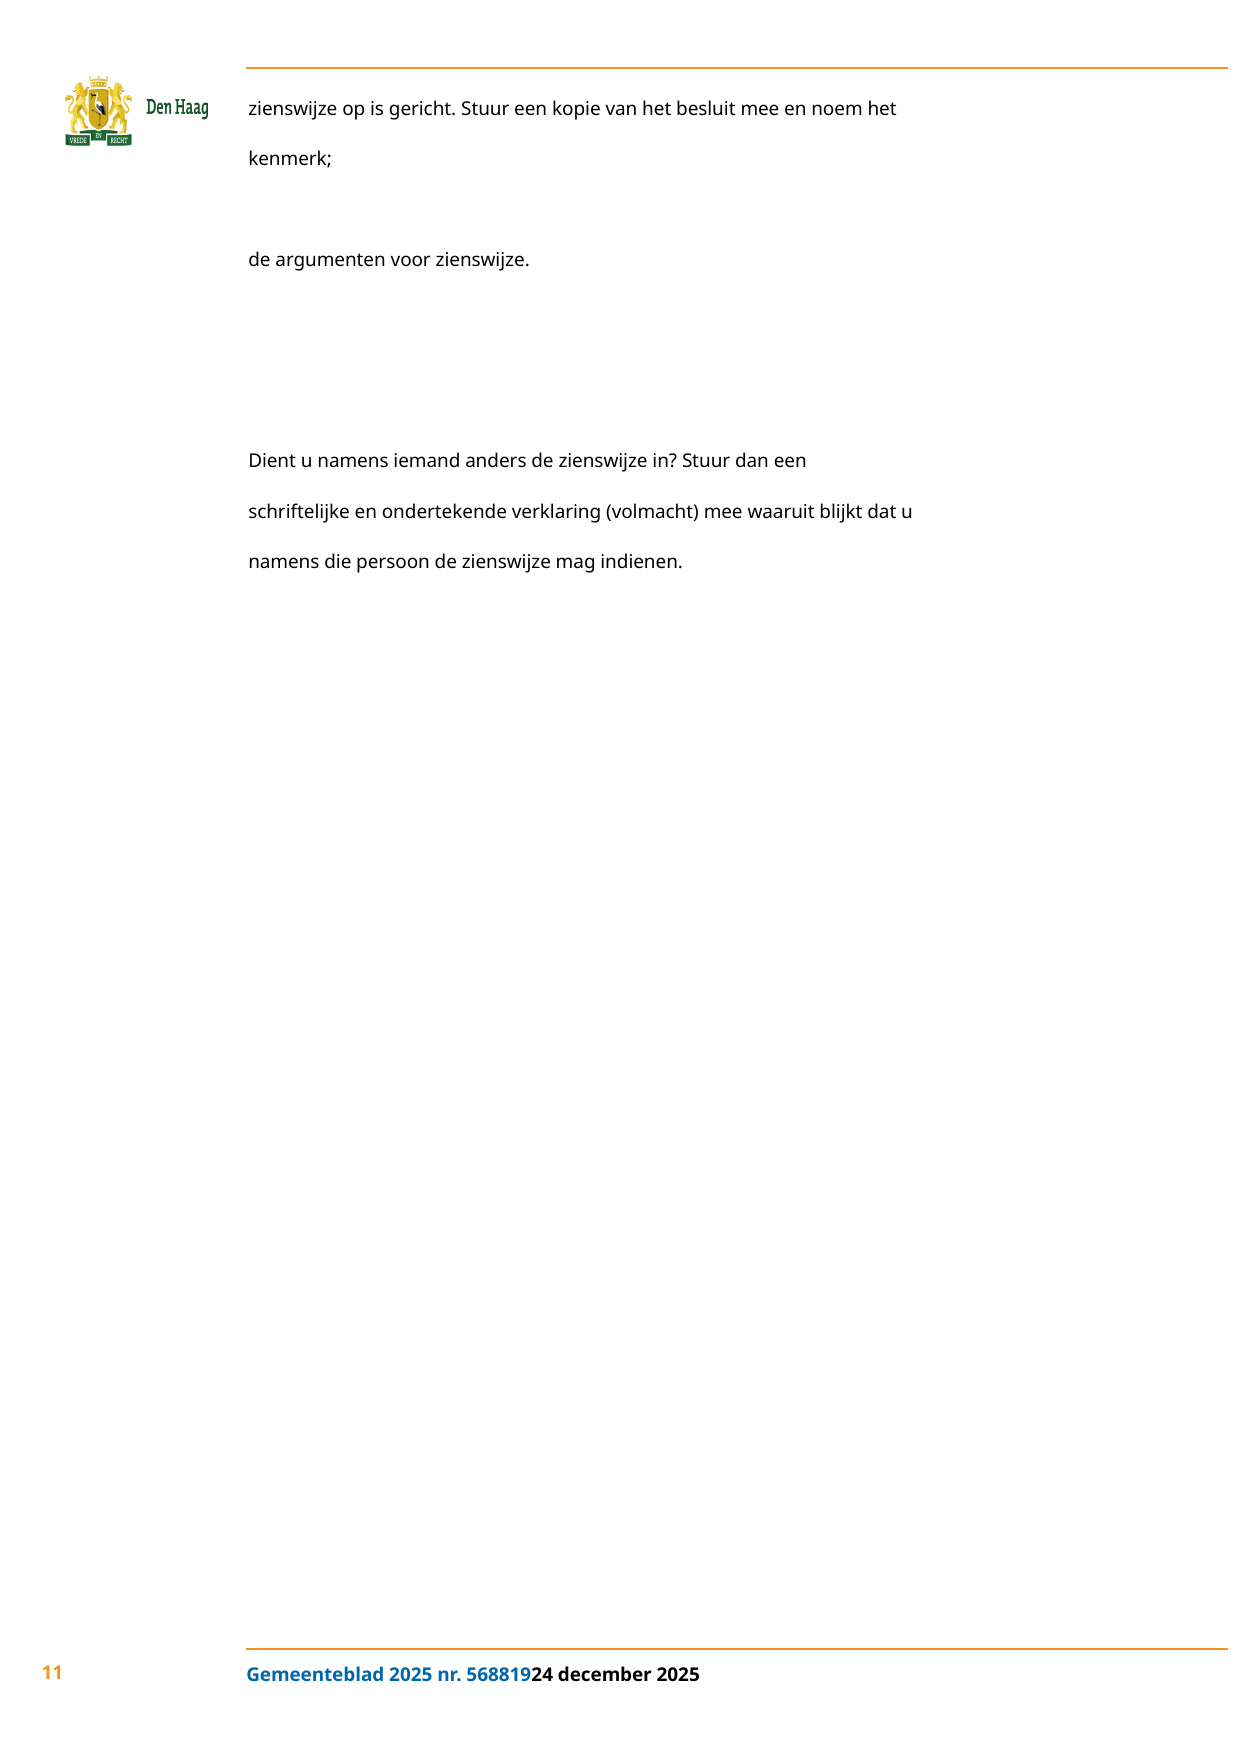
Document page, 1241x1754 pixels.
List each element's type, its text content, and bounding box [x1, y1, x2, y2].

text zienswijze op is gericht. Stuur een kopie van het besluit mee en noem het [248, 95, 1152, 121]
text de argumenten voor zienswijze. [248, 246, 1152, 272]
text schriftelijke en ondertekende verklaring (volmacht) mee waaruit blijkt dat u [248, 498, 1152, 524]
text Dient u namens iemand anders de zienswijze in? Stuur dan een [248, 448, 1152, 473]
picture [41, 47, 231, 172]
text kenmerk; [248, 145, 1152, 171]
text namens die persoon de zienswijze mag indienen. [248, 548, 1152, 574]
